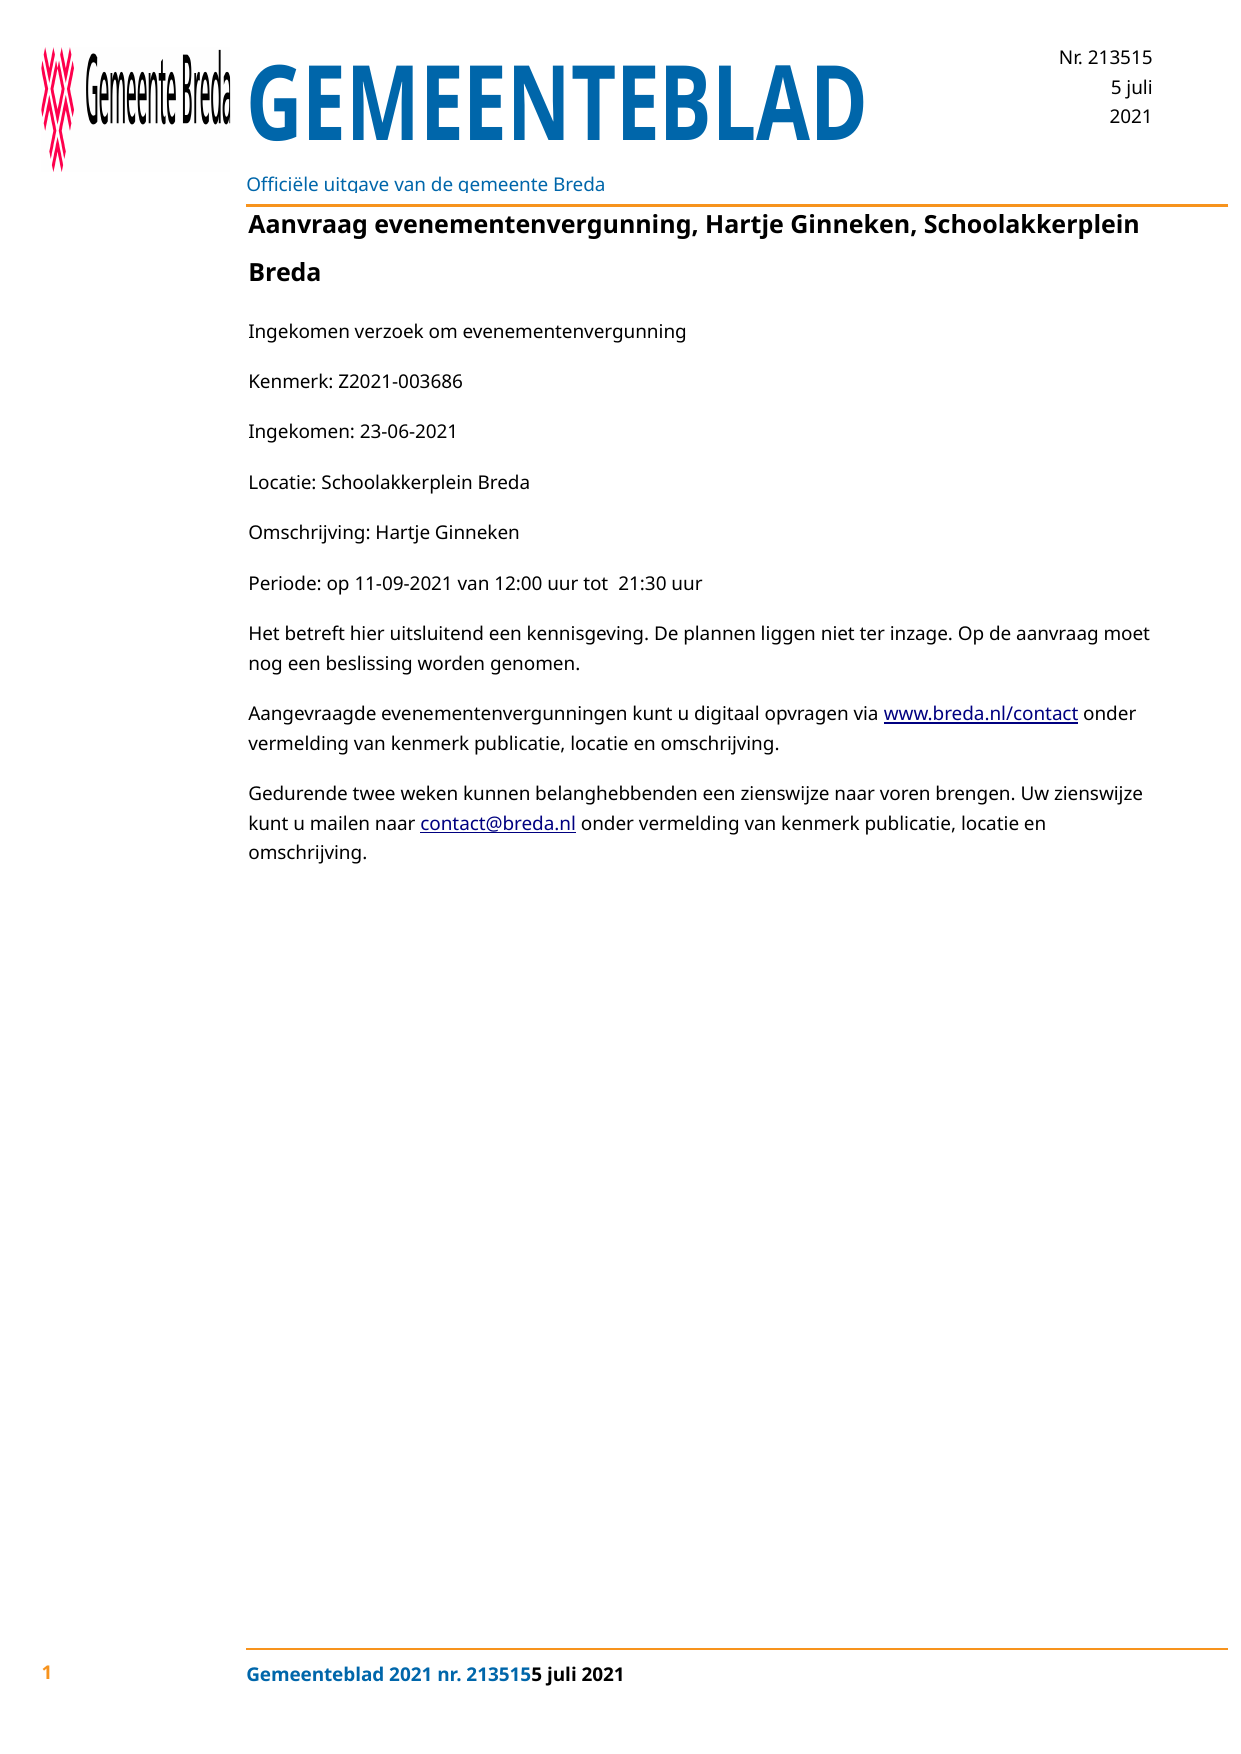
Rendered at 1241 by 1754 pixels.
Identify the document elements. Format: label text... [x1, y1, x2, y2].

text Gedurende twee weken kunnen belanghebbenden een zienswijze naar voren brengen. Uw zienswijze kunt u mailen naar contact@breda.nl onder vermelding van kenmerk publicatie, locatie en omschrijving. [248, 780, 1152, 865]
text Ingekomen: 23-06-2021 [248, 419, 1152, 444]
text Periode: op 11-09-2021 van 12:00 uur tot 21:30 uur [248, 570, 1152, 596]
text Aanvraag evenementenvergunning, Hartje Ginneken, Schoolakkerplein Breda [248, 207, 1152, 288]
text Kenmerk: Z2021-003686 [248, 368, 1152, 394]
text Ingekomen verzoek om evenementenvergunning [248, 318, 1152, 344]
text Aangevraagde evenementenvergunningen kunt u digitaal opvragen via www.breda.nl/contact onder vermelding van kenmerk publicatie, locatie en omschrijving. [248, 700, 1152, 756]
text Locatie: Schoolakkerplein Breda [248, 469, 1152, 495]
text Omschrijving: Hartje Ginneken [248, 519, 1152, 545]
picture [41, 47, 231, 172]
text Het betreft hier uitsluitend een kennisgeving. De plannen liggen niet ter inzage. Op de aanvraag moet nog een beslissing worden genomen. [248, 620, 1152, 676]
